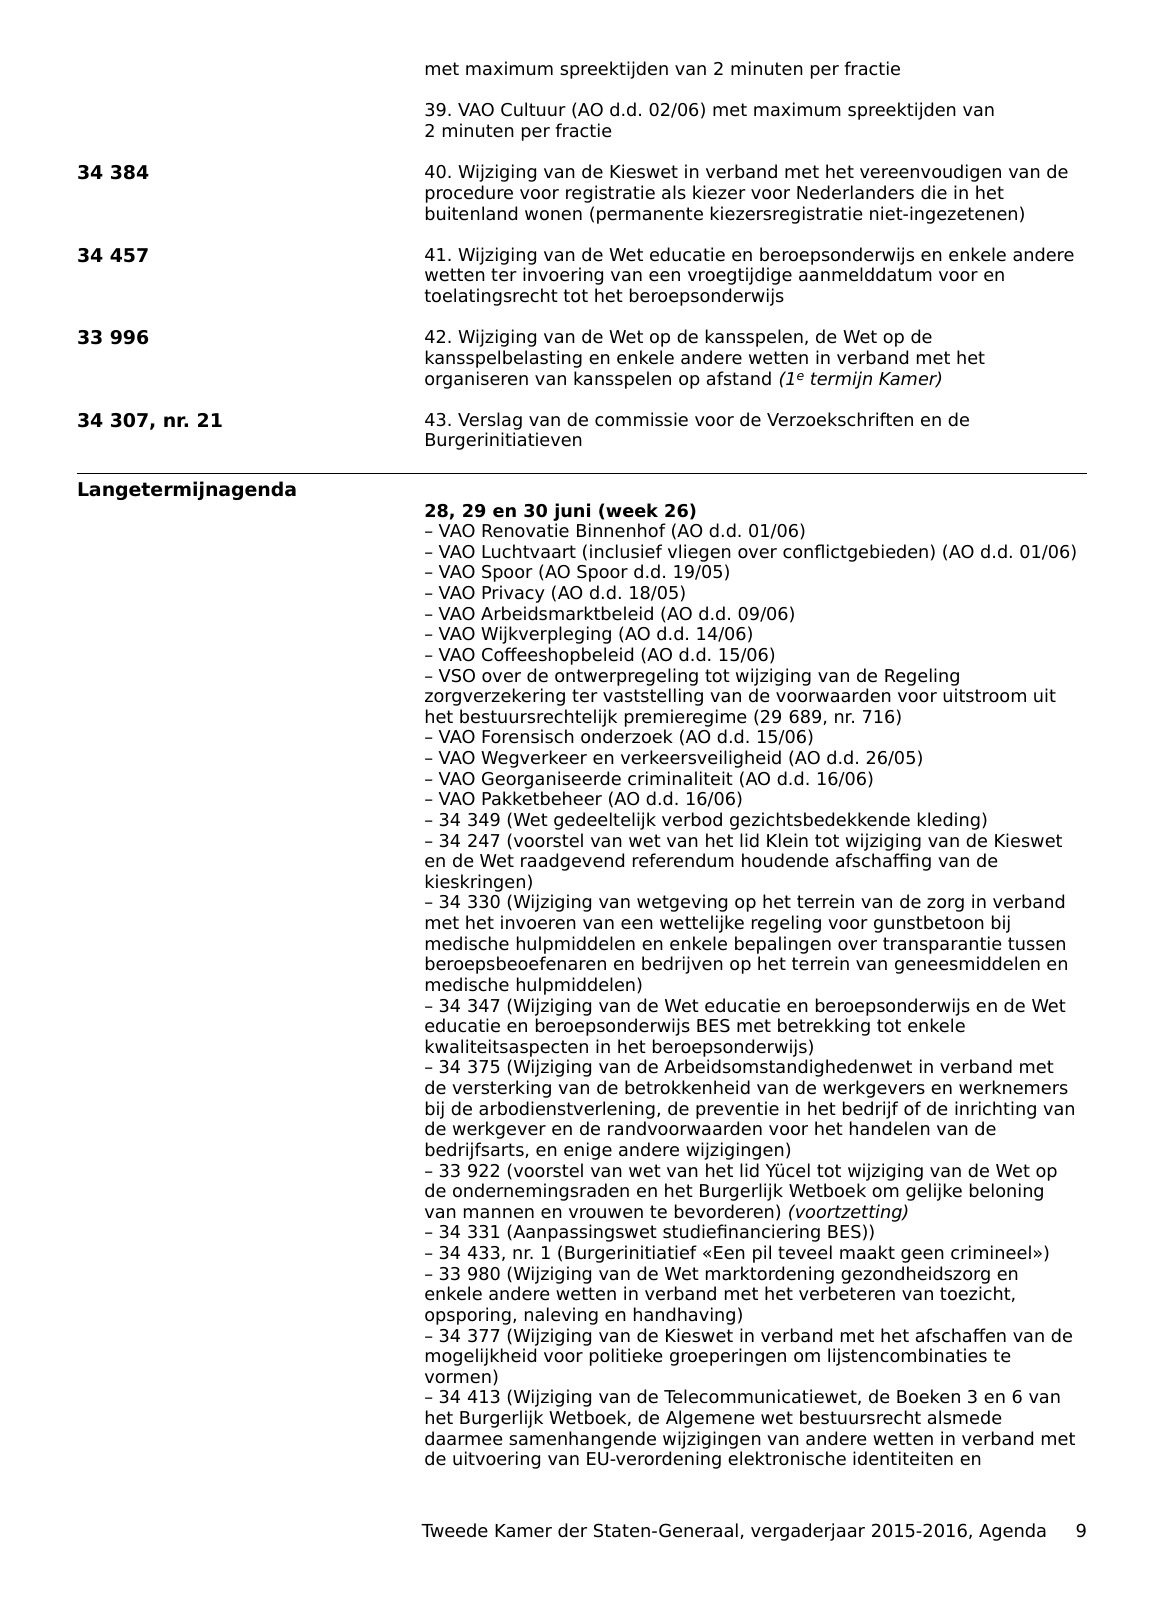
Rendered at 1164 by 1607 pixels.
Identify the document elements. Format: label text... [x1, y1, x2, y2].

table_cell [77, 1161, 401, 1222]
table_cell [401, 810, 418, 831]
table_cell [77, 100, 401, 142]
table_cell [401, 1058, 418, 1161]
table_cell [77, 810, 401, 831]
table_cell [77, 789, 401, 810]
table_cell [401, 389, 418, 410]
table_cell [77, 563, 401, 583]
table_cell [418, 80, 1087, 100]
table_cell [401, 789, 418, 810]
table_cell – 34 349 (Wet gedeeltelijk verbod gezichtsbedekkende kleding) [418, 810, 1087, 831]
table_cell [77, 80, 401, 100]
table_cell 33 996 [77, 327, 401, 389]
table_cell [401, 996, 418, 1057]
table_cell 34 384 [77, 162, 401, 224]
table_cell [77, 521, 401, 542]
table_cell 42. Wijziging van de Wet op de kansspelen, de Wet op de kansspelbelasting en enkele andere wetten in verband met het organiseren van kansspelen op afstand (1e termijn Kamer) [418, 327, 1087, 389]
table_cell [401, 142, 418, 162]
table_cell 28, 29 en 30 juni (week 26) [418, 501, 1087, 521]
table_cell [418, 224, 1087, 245]
table_cell – 34 347 (Wijziging van de Wet educatie en beroepsonderwijs en de Wet educatie en beroepsonderwijs BES met betrekking tot enkele kwaliteitsaspecten in het beroepsonderwijs) [418, 996, 1087, 1057]
table_cell [77, 996, 401, 1057]
table_cell [401, 1161, 418, 1222]
table_cell – VSO over de ontwerpregeling tot wijziging van de Regeling zorgverzekering ter vaststelling van de voorwaarden voor uitstroom uit het bestuursrechtelijk premieregime (29 689, nr. 716) [418, 666, 1087, 727]
table_cell [401, 245, 418, 307]
table_cell – VAO Luchtvaart (inclusief vliegen over conflictgebieden) (AO d.d. 01/06) [418, 542, 1087, 562]
table_cell [77, 389, 401, 410]
table_cell [77, 307, 401, 327]
table_cell [77, 142, 401, 162]
table_cell [77, 1388, 401, 1470]
table_cell [401, 563, 418, 583]
table_cell – 33 980 (Wijziging van de Wet marktordening gezondheidszorg en enkele andere wetten in verband met het verbeteren van toezicht, opsporing, naleving en handhaving) [418, 1264, 1087, 1326]
table_cell [401, 748, 418, 769]
table_cell 43. Verslag van de commissie voor de Verzoekschriften en de Burgerinitiatieven [418, 410, 1087, 451]
table_header Langetermijnagenda [77, 474, 401, 501]
table_cell [77, 831, 401, 892]
table_cell [401, 59, 418, 80]
table_cell – 34 433, nr. 1 (Burgerinitiatief «Een pil teveel maakt geen crimineel») [418, 1243, 1087, 1264]
table_cell – 34 330 (Wijziging van wetgeving op het terrein van de zorg in verband met het invoeren van een wettelijke regeling voor gunstbetoon bij medische hulpmiddelen en enkele bepalingen over transparantie tussen beroepsbeoefenaren en bedrijven op het terrein van geneesmiddelen en medische hulpmiddelen) [418, 893, 1087, 996]
table_cell – 34 375 (Wijziging van de Arbeidsomstandighedenwet in verband met de versterking van de betrokkenheid van de werkgevers en werknemers bij de arbodienstverlening, de preventie in het bedrijf of de inrichting van de werkgever en de randvoorwaarden voor het handelen van de bedrijfsarts, en enige andere wijzigingen) [418, 1058, 1087, 1161]
table_cell – VAO Georganiseerde criminaliteit (AO d.d. 16/06) [418, 769, 1087, 789]
table_cell [77, 542, 401, 562]
table_cell – 34 377 (Wijziging van de Kieswet in verband met het afschaffen van de mogelijkheid voor politieke groeperingen om lijstencombinaties te vormen) [418, 1326, 1087, 1387]
table_cell – VAO Wijkverpleging (AO d.d. 14/06) [418, 624, 1087, 645]
table_cell – VAO Spoor (AO Spoor d.d. 19/05) [418, 563, 1087, 583]
table_cell 34 457 [77, 245, 401, 307]
table_cell [77, 728, 401, 748]
table_cell [401, 80, 418, 100]
table_header [418, 474, 1087, 501]
table_cell – VAO Wegverkeer en verkeersveiligheid (AO d.d. 26/05) [418, 748, 1087, 769]
table_cell [77, 1264, 401, 1326]
table_cell – 33 922 (voorstel van wet van het lid Yücel tot wijziging van de Wet op de ondernemingsraden en het Burgerlijk Wetboek om gelijke beloning van mannen en vrouwen te bevorderen) (voortzetting) [418, 1161, 1087, 1222]
table_cell [77, 59, 401, 80]
table_cell [401, 831, 418, 892]
table_cell 34 307, nr. 21 [77, 410, 401, 451]
table_cell [401, 1264, 418, 1326]
table_cell [77, 769, 401, 789]
table_cell [401, 162, 418, 224]
table_cell [401, 624, 418, 645]
table_cell [401, 1243, 418, 1264]
table_cell [401, 604, 418, 624]
table_cell – 34 247 (voorstel van wet van het lid Klein tot wijziging van de Kieswet en de Wet raadgevend referendum houdende afschaffing van de kieskringen) [418, 831, 1087, 892]
table_cell [401, 893, 418, 996]
table_cell [77, 748, 401, 769]
table_cell [77, 624, 401, 645]
table_cell [418, 142, 1087, 162]
table_cell 41. Wijziging van de Wet educatie en beroepsonderwijs en enkele andere wetten ter invoering van een vroegtijdige aanmelddatum voor en toelatingsrecht tot het beroepsonderwijs [418, 245, 1087, 307]
table_cell – VAO Privacy (AO d.d. 18/05) [418, 583, 1087, 604]
table_cell [401, 1326, 418, 1387]
table_cell – VAO Arbeidsmarktbeleid (AO d.d. 09/06) [418, 604, 1087, 624]
table_cell [77, 604, 401, 624]
table_cell [401, 769, 418, 789]
table_cell – VAO Pakketbeheer (AO d.d. 16/06) [418, 789, 1087, 810]
table_cell – VAO Forensisch onderzoek (AO d.d. 15/06) [418, 728, 1087, 748]
table_cell – 34 331 (Aanpassingswet studiefinanciering BES)) [418, 1223, 1087, 1243]
table_cell 39. VAO Cultuur (AO d.d. 02/06) met maximum spreektijden van 2 minuten per fractie [418, 100, 1087, 142]
table_cell [401, 327, 418, 389]
table_cell [418, 389, 1087, 410]
table_cell [418, 307, 1087, 327]
table_cell [401, 542, 418, 562]
table_cell [401, 1223, 418, 1243]
table_cell 40. Wijziging van de Kieswet in verband met het vereenvoudigen van de procedure voor registratie als kiezer voor Nederlanders die in het buitenland wonen (permanente kiezersregistratie niet-ingezetenen) [418, 162, 1087, 224]
table_cell – 34 413 (Wijziging van de Telecommunicatiewet, de Boeken 3 en 6 van het Burgerlijk Wetboek, de Algemene wet bestuursrecht alsmede daarmee samenhangende wijzigingen van andere wetten in verband met de uitvoering van EU-verordening elektronische identiteiten en [418, 1388, 1087, 1470]
table_cell [401, 410, 418, 451]
table_cell [401, 583, 418, 604]
table_header [401, 474, 418, 501]
table_cell [401, 100, 418, 142]
table_cell [401, 666, 418, 727]
table_cell [77, 224, 401, 245]
table_cell [77, 1223, 401, 1243]
table_cell [77, 583, 401, 604]
table_cell [401, 224, 418, 245]
table_cell [77, 893, 401, 996]
table_cell [401, 1388, 418, 1470]
table_cell [77, 1058, 401, 1161]
table_cell [77, 501, 401, 521]
table_cell [401, 307, 418, 327]
table_cell [77, 1326, 401, 1387]
table_cell – VAO Renovatie Binnenhof (AO d.d. 01/06) [418, 521, 1087, 542]
table_cell [401, 645, 418, 666]
table_cell [401, 501, 418, 521]
table_cell [401, 728, 418, 748]
table_cell [77, 1243, 401, 1264]
table_cell [77, 666, 401, 727]
table_cell – VAO Coffeeshopbeleid (AO d.d. 15/06) [418, 645, 1087, 666]
table_cell met maximum spreektijden van 2 minuten per fractie [418, 59, 1087, 80]
table_cell [77, 645, 401, 666]
table_cell [401, 521, 418, 542]
